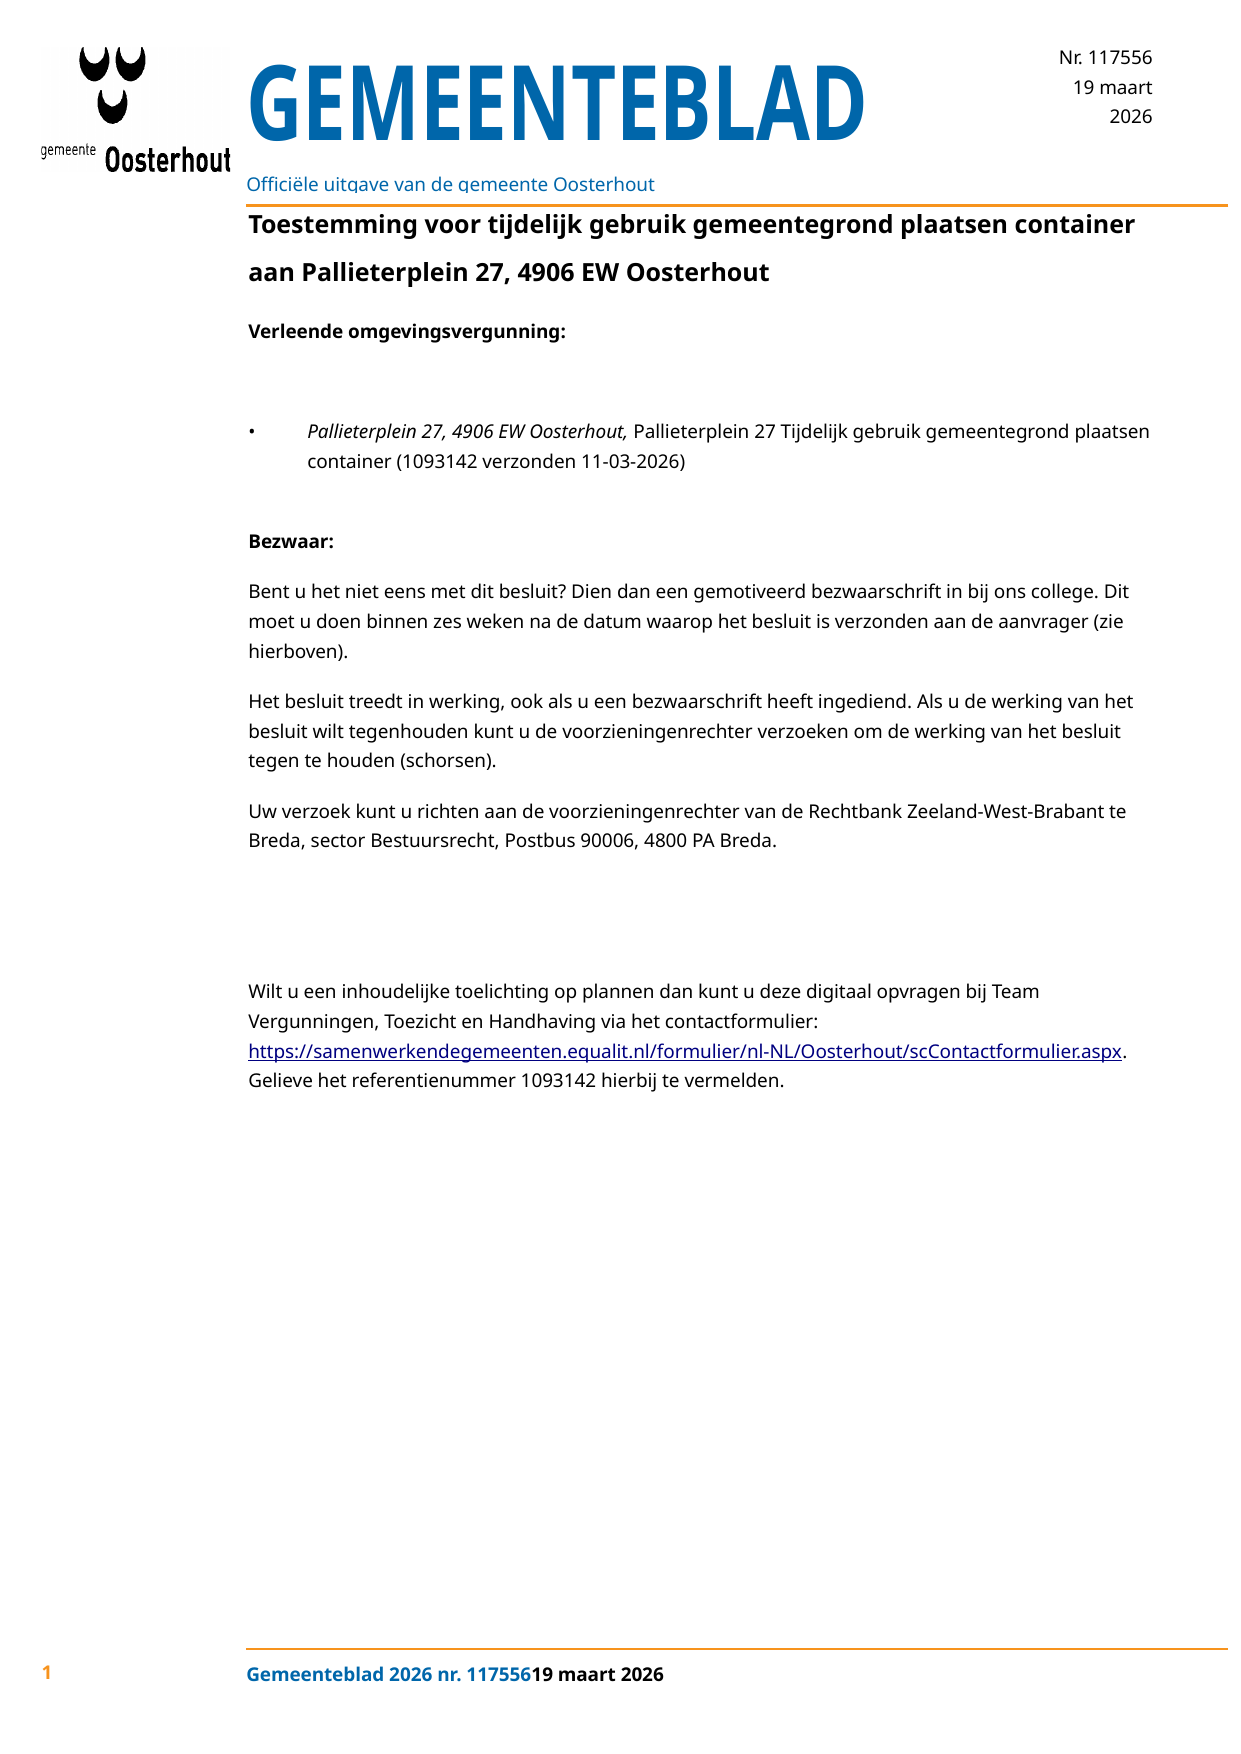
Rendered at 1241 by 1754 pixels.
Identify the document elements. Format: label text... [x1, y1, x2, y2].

text Bezwaar: [248, 528, 1152, 554]
text Bent u het niet eens met dit besluit? Dien dan een gemotiveerd bezwaarschrift in bij ons college. Dit moet u doen binnen zes weken na de datum waarop het besluit is verzonden aan de aanvrager (zie hierboven). [248, 579, 1152, 664]
list Pallieterplein 27, 4906 EW Oosterhout, Pallieterplein 27 Tijdelijk gebruik gemeentegrond plaatsen container (1093142 verzonden 11-03-2026) [248, 419, 1152, 474]
text Verleende omgevingsvergunning: [248, 318, 1152, 344]
text Toestemming voor tijdelijk gebruik gemeentegrond plaatsen container aan Pallieterplein 27, 4906 EW Oosterhout [248, 207, 1152, 288]
text Wilt u een inhoudelijke toelichting op plannen dan kunt u deze digitaal opvragen bij Team Vergunningen, Toezicht en Handhaving via het contactformulier: https://samenwerkendegemeenten.equalit.nl/formulier/nl-NL/Oosterhout/scContactformulier.aspx. Gelieve het referentienummer 1093142 hierbij te vermelden. [248, 979, 1152, 1093]
text Het besluit treedt in werking, ook als u een bezwaarschrift heeft ingediend. Als u de werking van het besluit wilt tegenhouden kunt u de voorzieningenrechter verzoeken om de werking van het besluit tegen te houden (schorsen). [248, 688, 1152, 773]
picture [41, 47, 231, 172]
text Uw verzoek kunt u richten aan de voorzieningenrechter van de Rechtbank Zeeland-West-Brabant te Breda, sector Bestuursrecht, Postbus 90006, 4800 PA Breda. [248, 798, 1152, 853]
